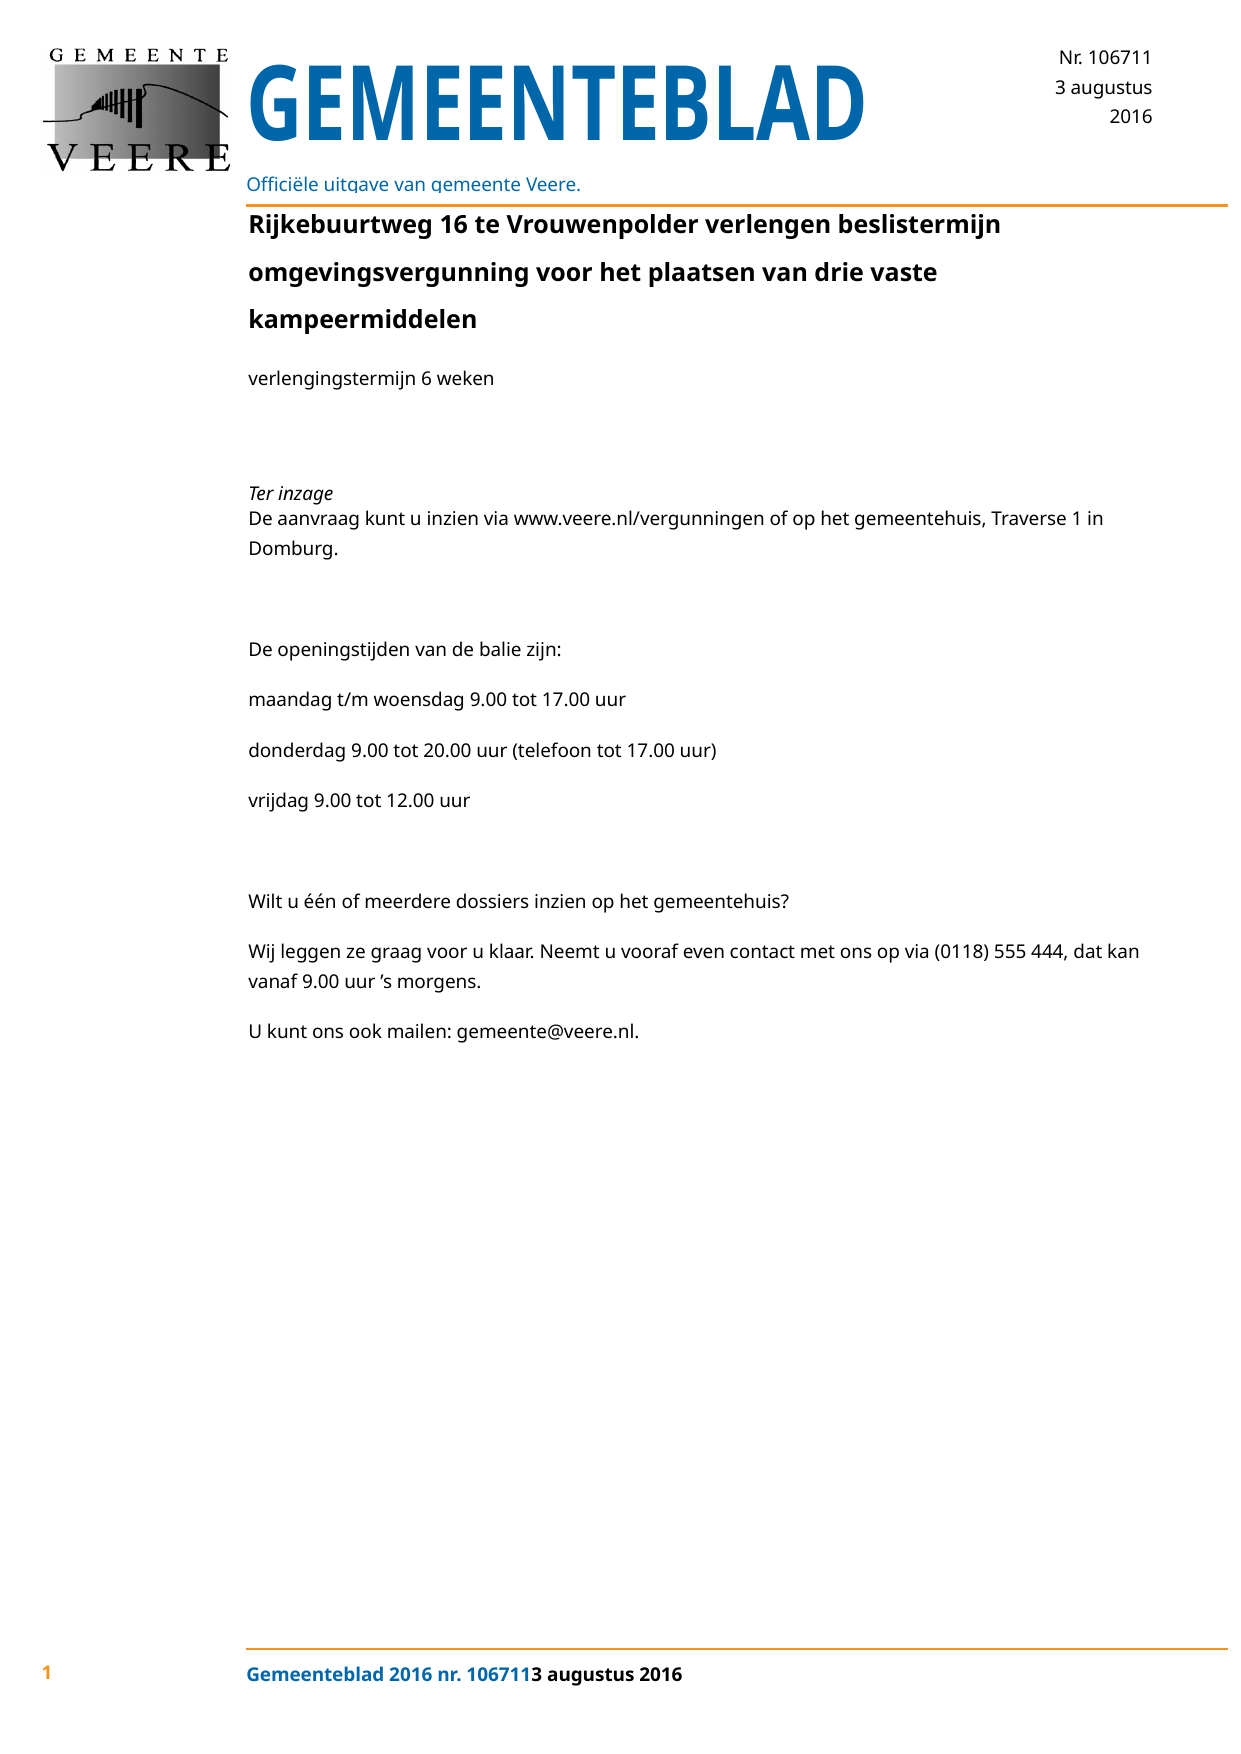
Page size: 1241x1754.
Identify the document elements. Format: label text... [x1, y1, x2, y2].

text De openingstijden van de balie zijn: [248, 636, 1152, 662]
text verlengingstermijn 6 weken [248, 366, 1152, 391]
text U kunt ons ook mailen: gemeente@veere.nl. [248, 1018, 1152, 1044]
text vrijdag 9.00 tot 12.00 uur [248, 787, 1152, 813]
text maandag t/m woensdag 9.00 tot 17.00 uur [248, 686, 1152, 712]
picture [41, 47, 231, 172]
text De aanvraag kunt u inzien via www.veere.nl/vergunningen of op het gemeentehuis, Traverse 1 in Domburg. [248, 506, 1152, 561]
text Ter inzage [248, 480, 1152, 506]
text Wij leggen ze graag voor u klaar. Neemt u vooraf even contact met ons op via (0118) 555 444, dat kan vanaf 9.00 uur ’s morgens. [248, 938, 1152, 994]
text donderdag 9.00 tot 20.00 uur (telefoon tot 17.00 uur) [248, 737, 1152, 763]
text Wilt u één of meerdere dossiers inzien op het gemeentehuis? [248, 888, 1152, 914]
text Rijkebuurtweg 16 te Vrouwenpolder verlengen beslistermijn omgevingsvergunning voor het plaatsen van drie vaste kampeermiddelen [248, 207, 1152, 336]
